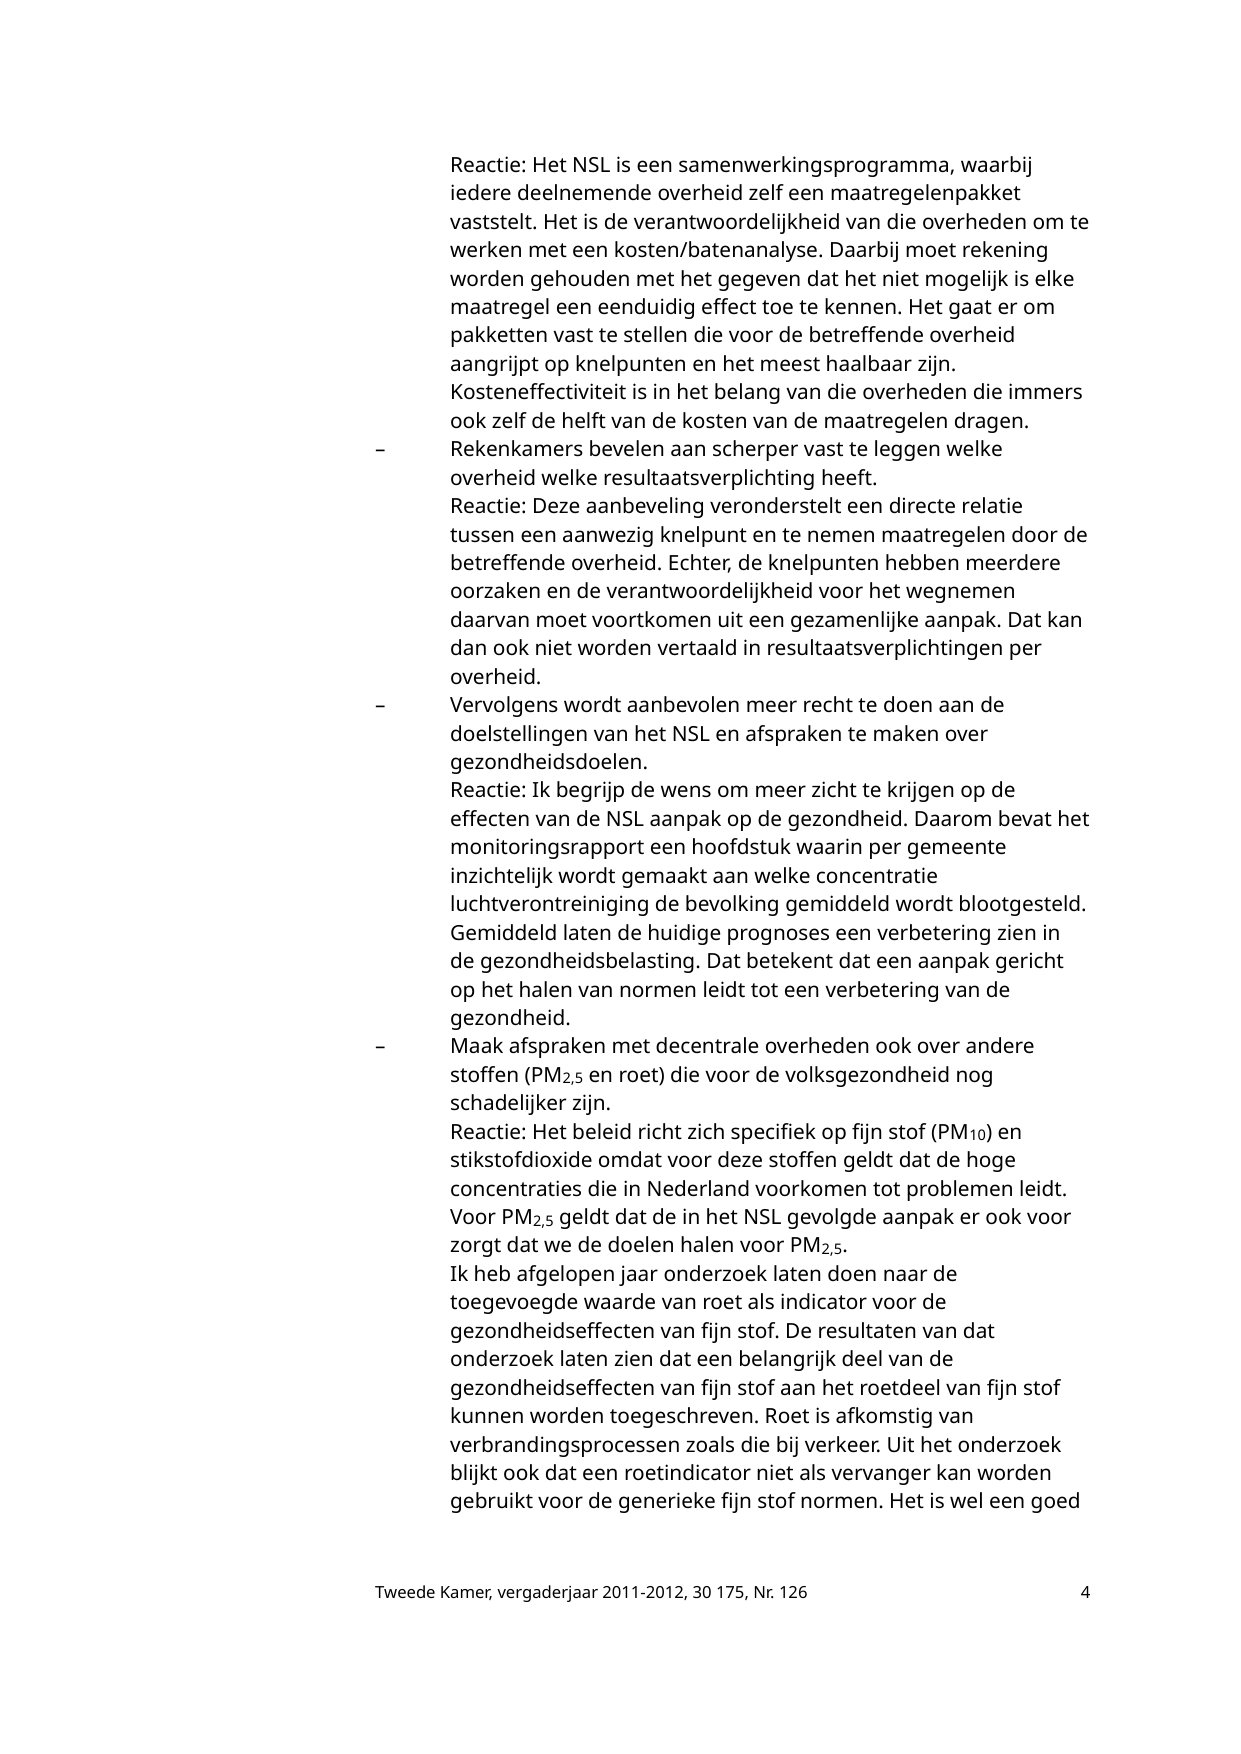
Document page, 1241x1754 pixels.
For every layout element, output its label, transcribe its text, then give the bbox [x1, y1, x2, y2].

list Maak afspraken met decentrale overheden ook over andere stoffen (PM2,5 en roet) die voor de volksgezondheid nog schadelijker zijn. [375, 1032, 1090, 1117]
list Ik heb afgelopen jaar onderzoek laten doen naar de toegevoegde waarde van roet als indicator voor de gezondheidseffecten van fijn stof. De resultaten van dat onderzoek laten zien dat een belangrijk deel van de gezondheidseffecten van fijn stof aan het roetdeel van fijn stof kunnen worden toegeschreven. Roet is afkomstig van verbrandingsprocessen zoals die bij verkeer. Uit het onderzoek blijkt ook dat een roetindicator niet als vervanger kan worden gebruikt voor de generieke fijn stof normen. Het is wel een goed [375, 1259, 1090, 1515]
list Reactie: Het NSL is een samenwerkingsprogramma, waarbij iedere deelnemende overheid zelf een maatregelenpakket vaststelt. Het is de verantwoordelijkheid van die overheden om te werken met een kosten/batenanalyse. Daarbij moet rekening worden gehouden met het gegeven dat het niet mogelijk is elke maatregel een eenduidig effect toe te kennen. Het gaat er om pakketten vast te stellen die voor de betreffende overheid aangrijpt op knelpunten en het meest haalbaar zijn. Kosteneffectiviteit is in het belang van die overheden die immers ook zelf de helft van de kosten van de maatregelen dragen. [375, 150, 1090, 434]
list Vervolgens wordt aanbevolen meer recht te doen aan de doelstellingen van het NSL en afspraken te maken over gezondheidsdoelen. [375, 690, 1090, 776]
list Reactie: Het beleid richt zich specifiek op fijn stof (PM10) en stikstofdioxide omdat voor deze stoffen geldt dat de hoge concentraties die in Nederland voorkomen tot problemen leidt. Voor PM2,5 geldt dat de in het NSL gevolgde aanpak er ook voor zorgt dat we de doelen halen voor PM2,5. [375, 1117, 1090, 1259]
list Reactie: Ik begrijp de wens om meer zicht te krijgen op de effecten van de NSL aanpak op de gezondheid. Daarom bevat het monitoringsrapport een hoofdstuk waarin per gemeente inzichtelijk wordt gemaakt aan welke concentratie luchtverontreiniging de bevolking gemiddeld wordt blootgesteld. Gemiddeld laten de huidige prognoses een verbetering zien in de gezondheidsbelasting. Dat betekent dat een aanpak gericht op het halen van normen leidt tot een verbetering van de gezondheid. [375, 776, 1090, 1032]
list Reactie: Deze aanbeveling veronderstelt een directe relatie tussen een aanwezig knelpunt en te nemen maatregelen door de betreffende overheid. Echter, de knelpunten hebben meerdere oorzaken en de verantwoordelijkheid voor het wegnemen daarvan moet voortkomen uit een gezamenlijke aanpak. Dat kan dan ook niet worden vertaald in resultaatsverplichtingen per overheid. [375, 491, 1090, 690]
list Rekenkamers bevelen aan scherper vast te leggen welke overheid welke resultaatsverplichting heeft. [375, 434, 1090, 491]
